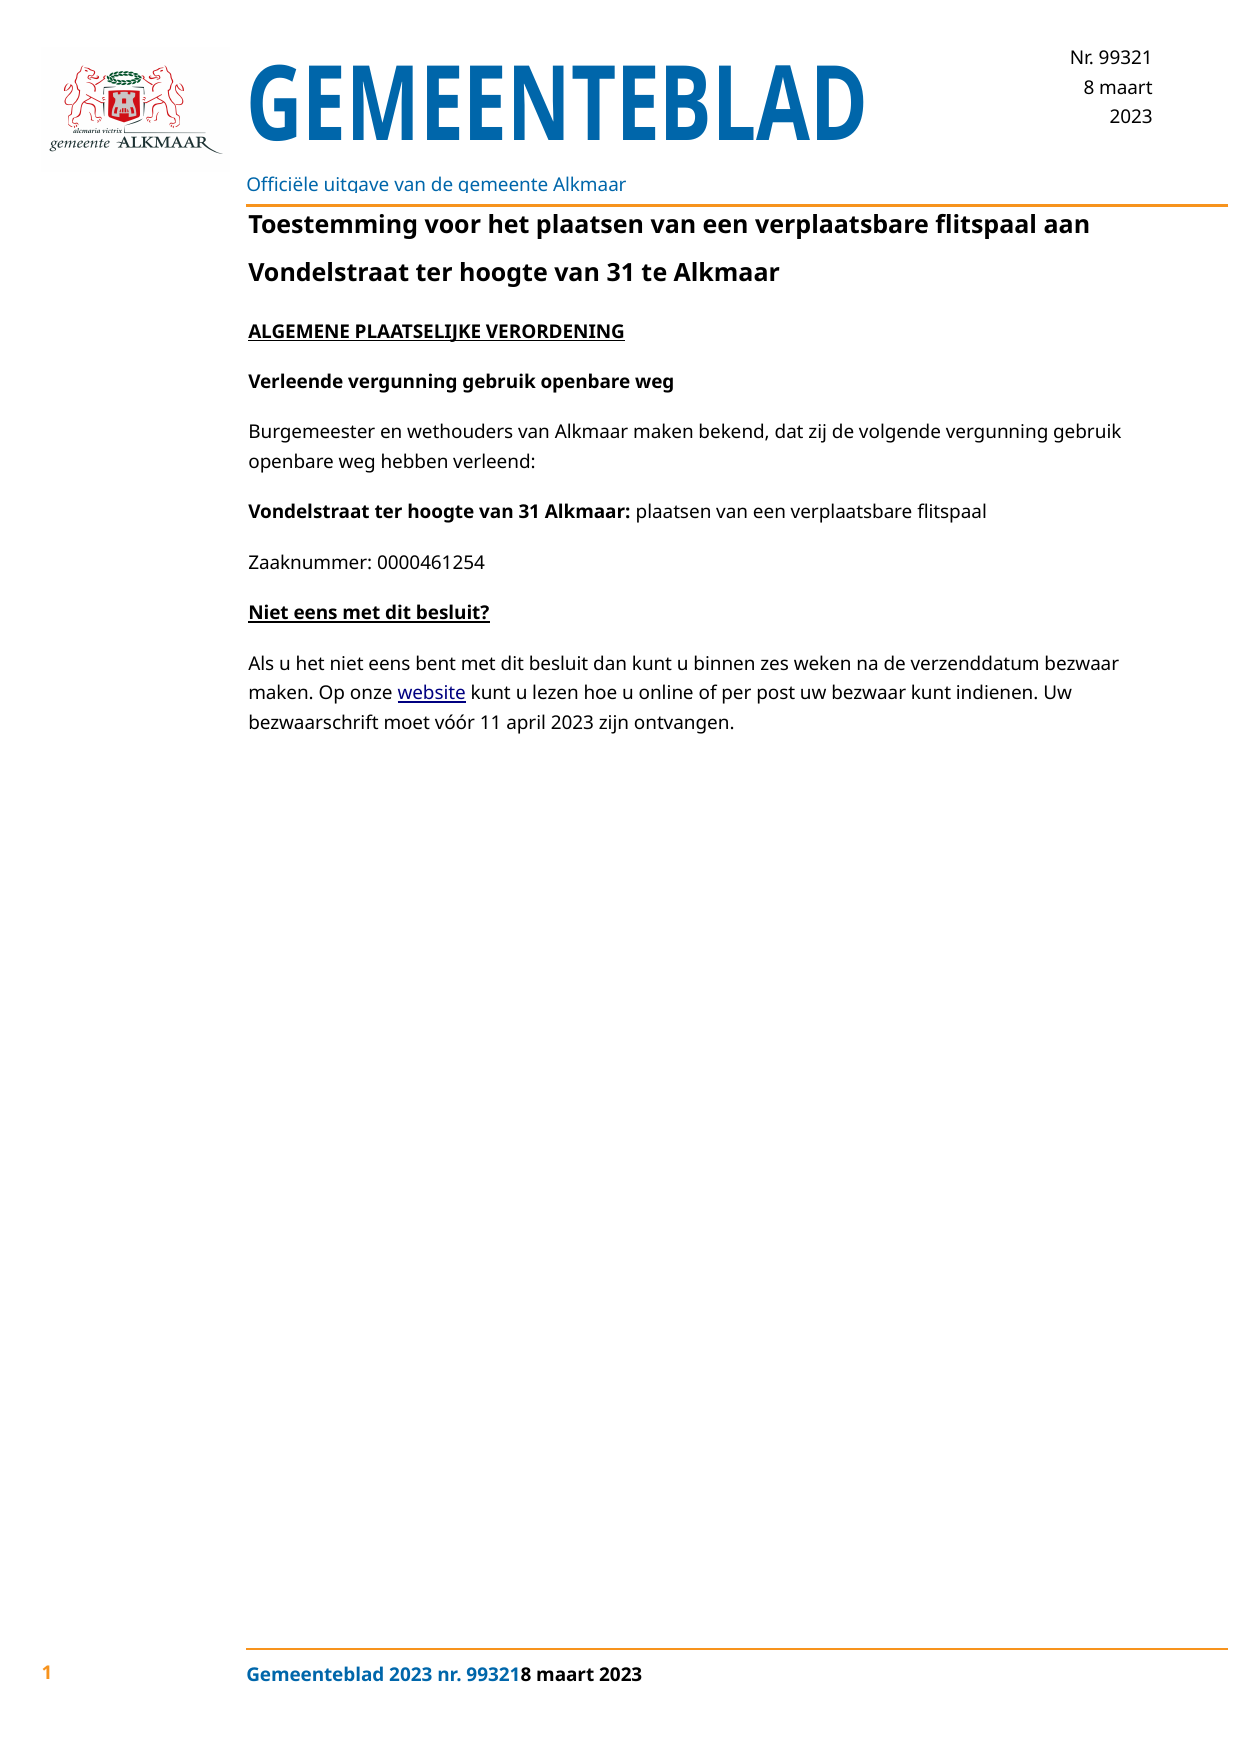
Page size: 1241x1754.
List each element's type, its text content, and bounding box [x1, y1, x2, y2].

text ALGEMENE PLAATSELIJKE VERORDENING [248, 318, 1152, 344]
text Zaaknummer: 0000461254 [248, 549, 1152, 575]
picture [41, 47, 231, 172]
text Niet eens met dit besluit? [248, 599, 1152, 625]
text Verleende vergunning gebruik openbare weg [248, 368, 1152, 394]
text Vondelstraat ter hoogte van 31 Alkmaar: plaatsen van een verplaatsbare flitspaal [248, 499, 1152, 524]
text Als u het niet eens bent met dit besluit dan kunt u binnen zes weken na de verzenddatum bezwaar maken. Op onze website kunt u lezen hoe u online of per post uw bezwaar kunt indienen. Uw bezwaarschrift moet vóór 11 april 2023 zijn ontvangen. [248, 650, 1152, 735]
text Burgemeester en wethouders van Alkmaar maken bekend, dat zij de volgende vergunning gebruik openbare weg hebben verleend: [248, 419, 1152, 474]
text Toestemming voor het plaatsen van een verplaatsbare flitspaal aan Vondelstraat ter hoogte van 31 te Alkmaar [248, 207, 1152, 288]
